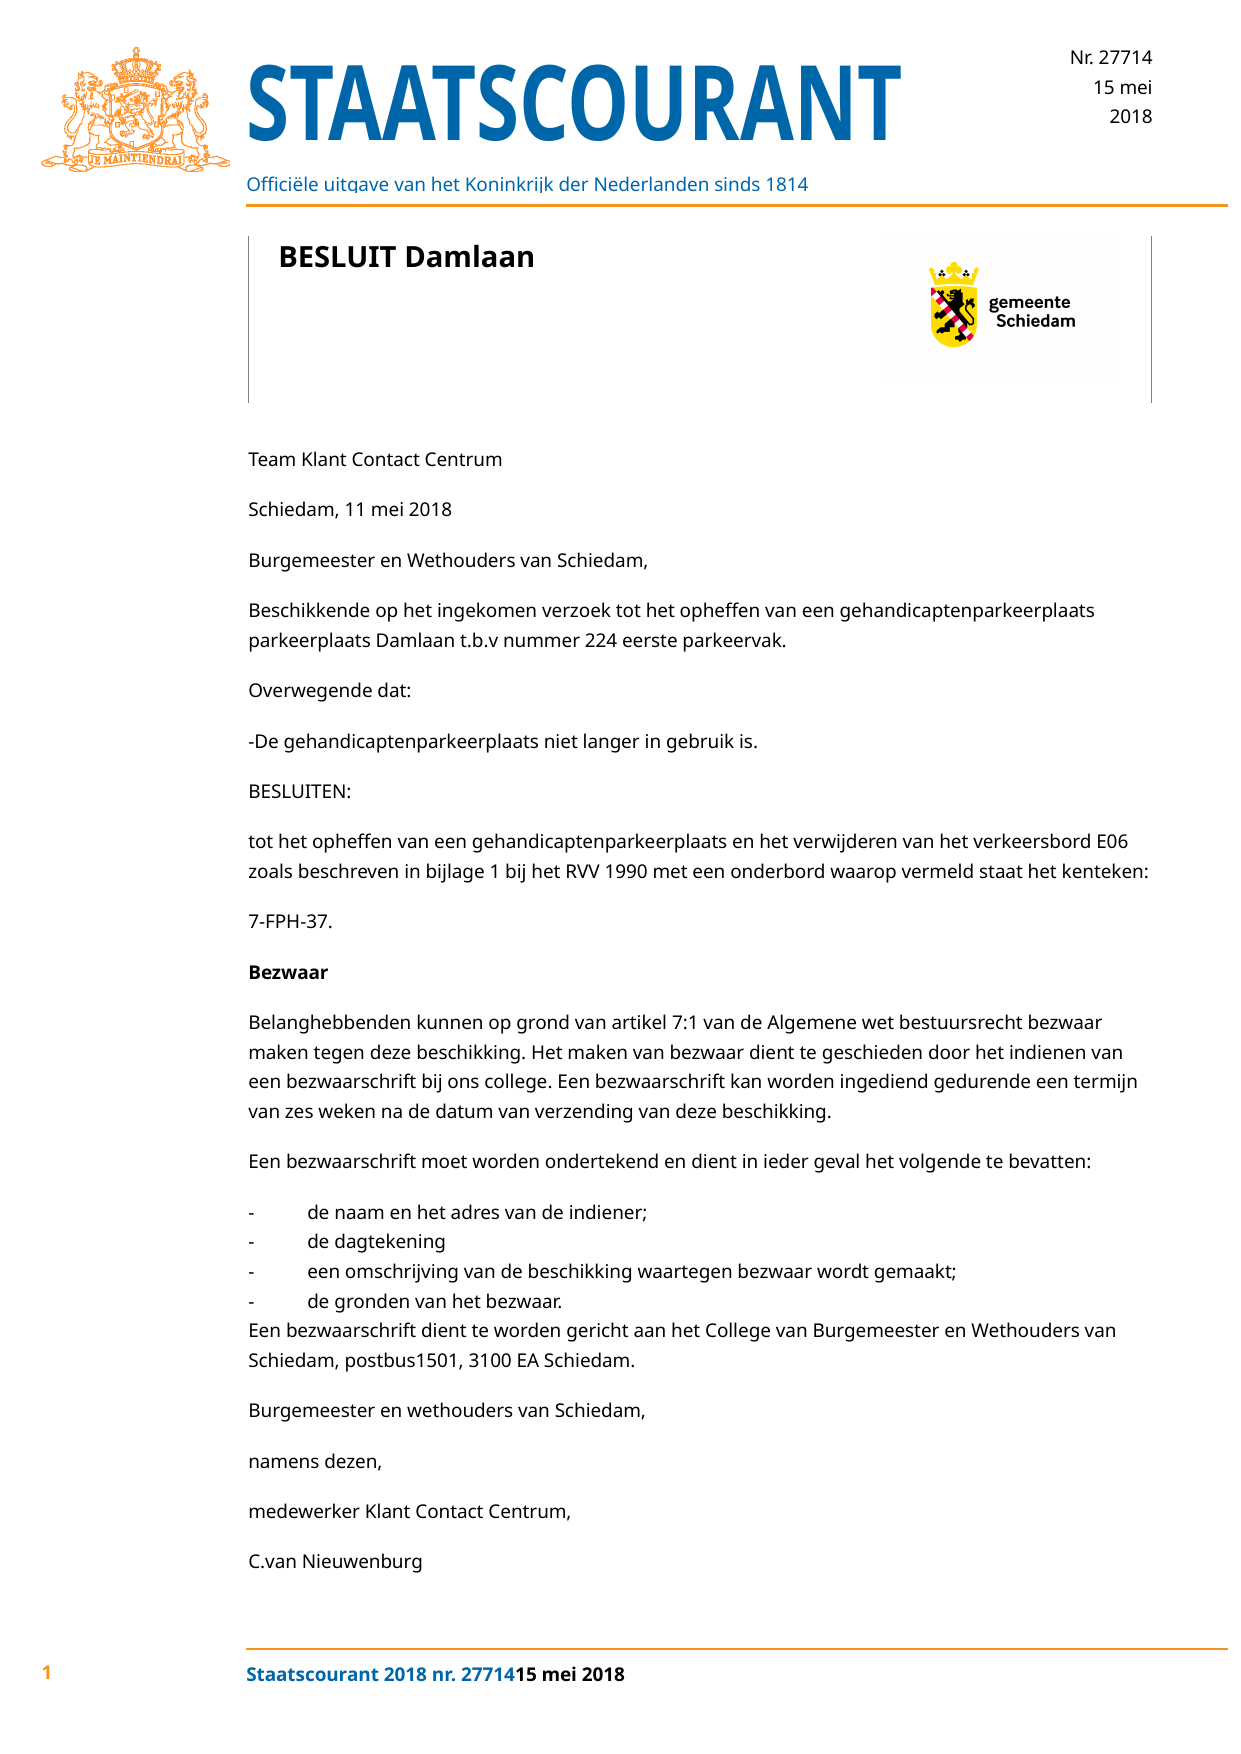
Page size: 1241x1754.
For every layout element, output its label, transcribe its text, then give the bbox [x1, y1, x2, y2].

table_header [1119, 236, 1151, 377]
text Burgemeester en wethouders van Schiedam, [248, 1397, 1152, 1423]
text Schiedam, 11 mei 2018 [248, 497, 1152, 522]
text medewerker Klant Contact Centrum, [248, 1498, 1152, 1524]
text Een bezwaarschrift dient te worden gericht aan het College van Burgemeester en Wethouders van Schiedam, postbus1501, 3100 EA Schiedam. [248, 1317, 1152, 1373]
picture [41, 47, 231, 172]
text tot het opheffen van een gehandicaptenparkeerplaats en het verwijderen van het verkeersbord E06 zoals beschreven in bijlage 1 bij het RVV 1990 met een onderbord waarop vermeld staat het kenteken: [248, 829, 1152, 884]
text -De gehandicaptenparkeerplaats niet langer in gebruik is. [248, 728, 1152, 754]
text C.van Nieuwenburg [248, 1549, 1152, 1574]
text Een bezwaarschrift moet worden ondertekend en dient in ieder geval het volgende te bevatten: [248, 1149, 1152, 1174]
text Overwegende dat: [248, 677, 1152, 703]
list de gronden van het bezwaar. [248, 1288, 1152, 1314]
text Beschikkende op het ingekomen verzoek tot het opheffen van een gehandicaptenparkeerplaats parkeerplaats Damlaan t.b.v nummer 224 eerste parkeervak. [248, 597, 1152, 653]
text Team Klant Contact Centrum [248, 446, 1152, 472]
list een omschrijving van de beschikking waartegen bezwaar wordt gemaakt; [248, 1258, 1152, 1284]
list de dagtekening [248, 1229, 1152, 1254]
text BESLUITEN: [248, 778, 1152, 804]
picture [882, 236, 1119, 378]
table_header [850, 378, 1151, 403]
text Bezwaar [248, 959, 1152, 985]
list de naam en het adres van de indiener; [248, 1199, 1152, 1225]
text 7-FPH-37. [248, 909, 1152, 934]
text Belanghebbenden kunnen op grond van artikel 7:1 van de Algemene wet bestuursrecht bezwaar maken tegen deze beschikking. Het maken van bezwaar dient te geschieden door het indienen van een bezwaarschrift bij ons college. Een bezwaarschrift kan worden ingediend gedurende een termijn van zes weken na de datum van verzending van deze beschikking. [248, 1009, 1152, 1124]
text Burgemeester en Wethouders van Schiedam, [248, 547, 1152, 573]
text namens dezen, [248, 1448, 1152, 1474]
table_header [850, 236, 882, 377]
table_header BESLUIT Damlaan [249, 236, 850, 403]
